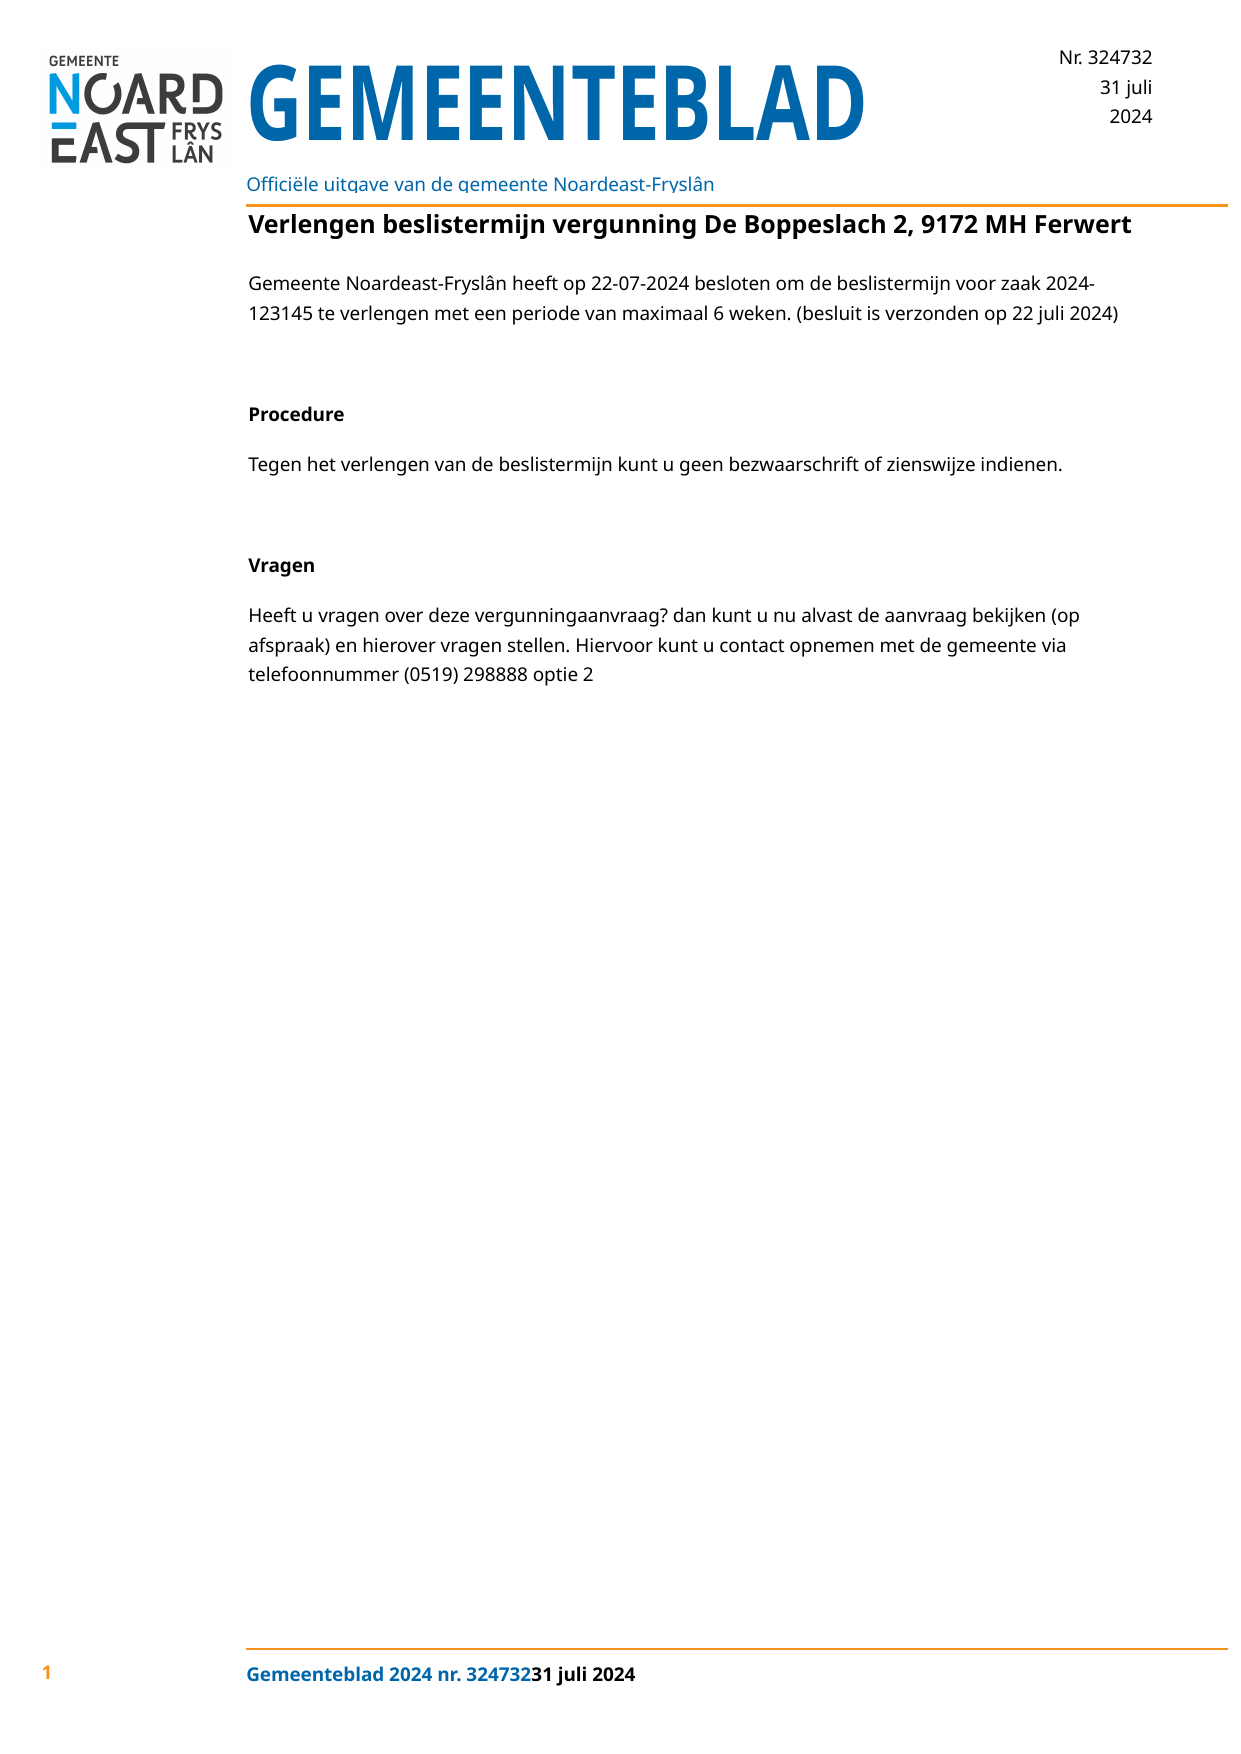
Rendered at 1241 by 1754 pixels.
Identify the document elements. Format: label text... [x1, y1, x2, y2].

text Vragen [248, 552, 1152, 578]
text Procedure [248, 401, 1152, 426]
text Heeft u vragen over deze vergunningaanvraag? dan kunt u nu alvast de aanvraag bekijken (op afspraak) en hierover vragen stellen. Hiervoor kunt u contact opnemen met de gemeente via telefoonnummer (0519) 298888 optie 2 [248, 602, 1152, 687]
text Gemeente Noardeast-Fryslân heeft op 22-07-2024 besloten om de beslistermijn voor zaak 2024-123145 te verlengen met een periode van maximaal 6 weken. (besluit is verzonden op 22 juli 2024) [248, 270, 1152, 326]
text Verlengen beslistermijn vergunning De Boppeslach 2, 9172 MH Ferwert [248, 207, 1152, 241]
text Tegen het verlengen van de beslistermijn kunt u geen bezwaarschrift of zienswijze indienen. [248, 451, 1152, 477]
picture [41, 47, 231, 172]
